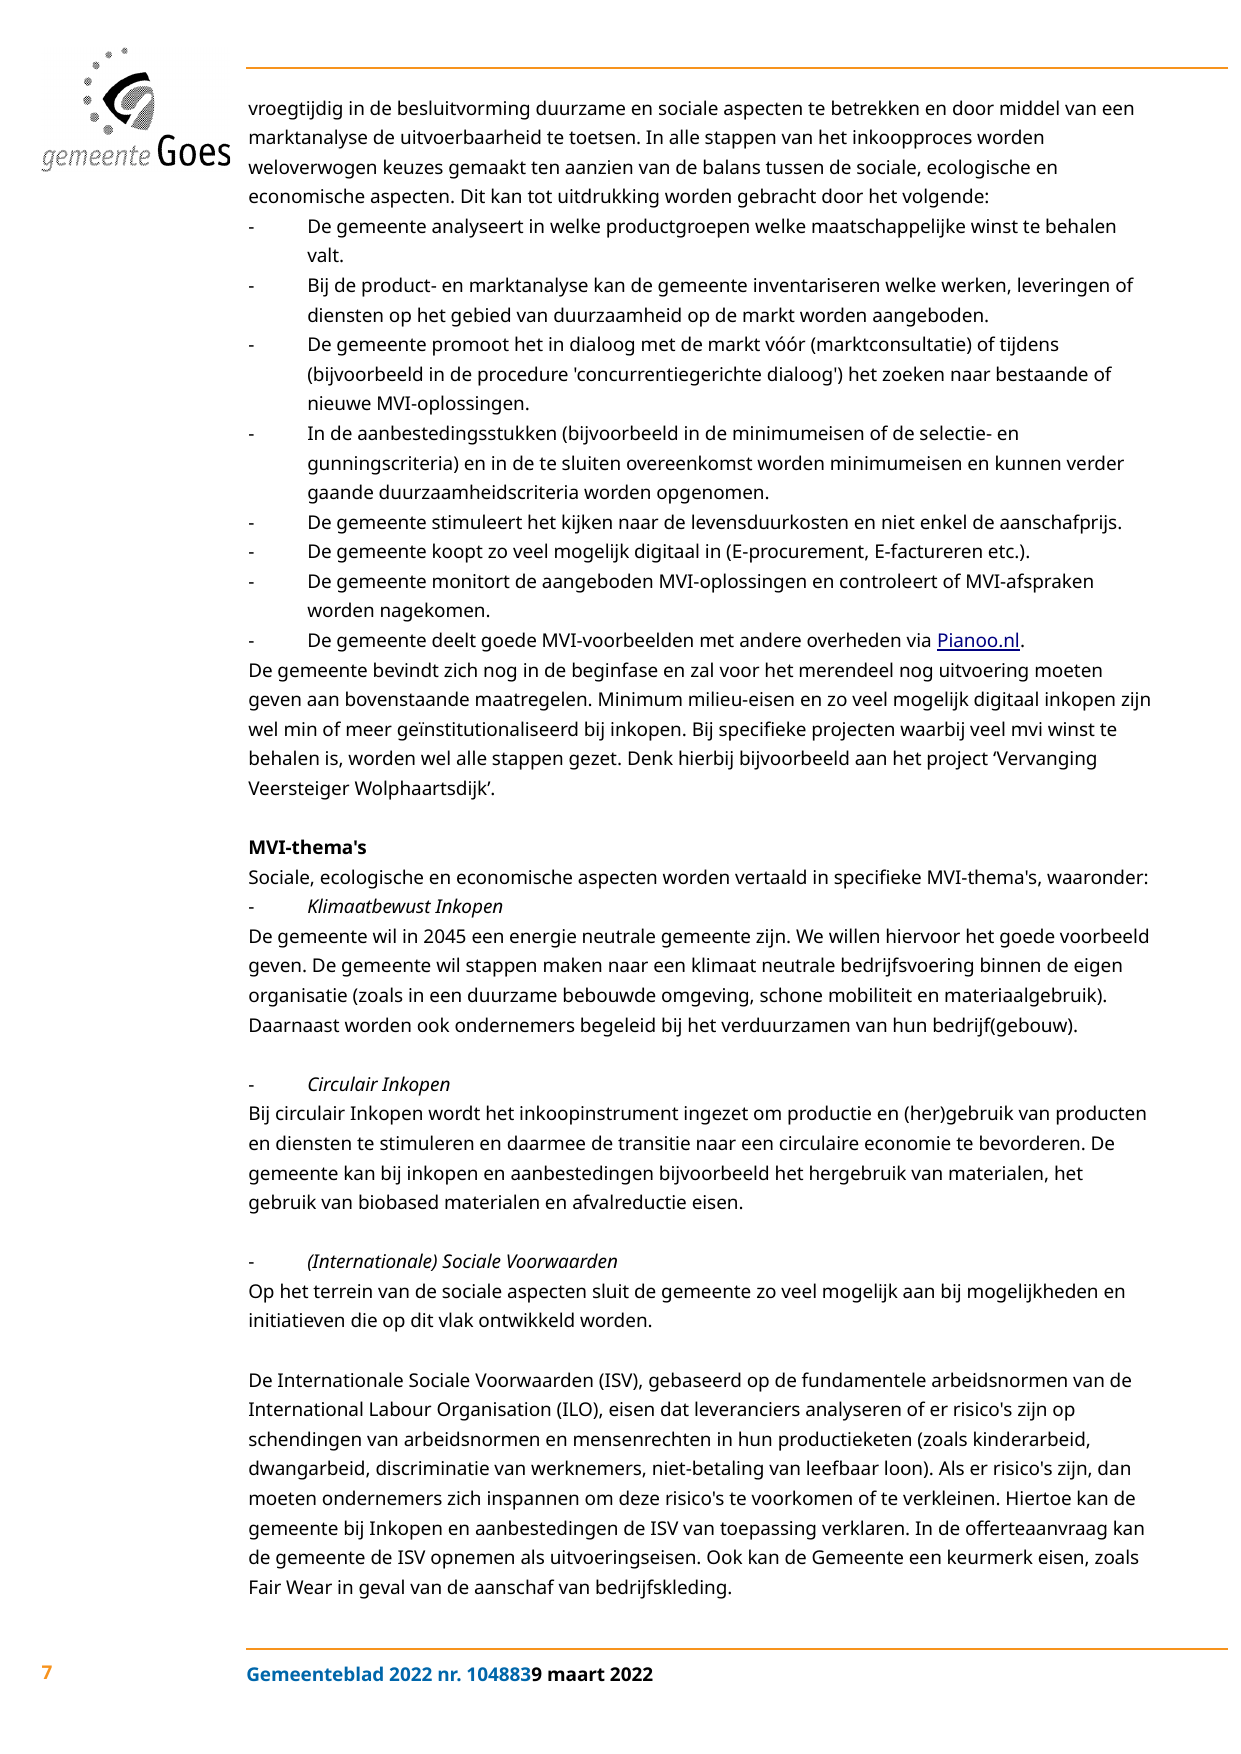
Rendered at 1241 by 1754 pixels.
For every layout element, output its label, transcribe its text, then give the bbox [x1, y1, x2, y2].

text Sociale, ecologische en economische aspecten worden vertaald in specifieke MVI-thema's, waaronder: [248, 864, 1152, 890]
picture [41, 47, 231, 172]
text MVI-thema's [248, 834, 1152, 860]
text Bij circulair Inkopen wordt het inkoopinstrument ingezet om productie en (her)gebruik van producten en diensten te stimuleren en daarmee de transitie naar een circulaire economie te bevorderen. De gemeente kan bij inkopen en aanbestedingen bijvoorbeeld het hergebruik van materialen, het gebruik van biobased materialen en afvalreductie eisen. [248, 1101, 1152, 1215]
list Circulair Inkopen [248, 1071, 1152, 1097]
list De gemeente monitort de aangeboden MVI-oplossingen en controleert of MVI-afspraken worden nagekomen. [248, 568, 1152, 623]
text De gemeente bevindt zich nog in de beginfase en zal voor het merendeel nog uitvoering moeten geven aan bovenstaande maatregelen. Minimum milieu-eisen en zo veel mogelijk digitaal inkopen zijn wel min of meer geïnstitutionaliseerd bij inkopen. Bij specifieke projecten waarbij veel mvi winst te behalen is, worden wel alle stappen gezet. Denk hierbij bijvoorbeeld aan het project ‘Vervanging Veersteiger Wolphaartsdijk’. [248, 657, 1152, 801]
list Klimaatbewust Inkopen [248, 893, 1152, 919]
list De gemeente deelt goede MVI-voorbeelden met andere overheden via Pianoo.nl. [248, 627, 1152, 653]
text De gemeente wil in 2045 een energie neutrale gemeente zijn. We willen hiervoor het goede voorbeeld geven. De gemeente wil stappen maken naar een klimaat neutrale bedrijfsvoering binnen de eigen organisatie (zoals in een duurzame bebouwde omgeving, schone mobiliteit en materiaalgebruik). Daarnaast worden ook ondernemers begeleid bij het verduurzamen van hun bedrijf(gebouw). [248, 923, 1152, 1038]
text Op het terrein van de sociale aspecten sluit de gemeente zo veel mogelijk aan bij mogelijkheden en initiatieven die op dit vlak ontwikkeld worden. [248, 1278, 1152, 1333]
list (Internationale) Sociale Voorwaarden [248, 1248, 1152, 1274]
list De gemeente analyseert in welke productgroepen welke maatschappelijke winst te behalen valt. [248, 213, 1152, 268]
list De gemeente stimuleert het kijken naar de levensduurkosten en niet enkel de aanschafprijs. [248, 509, 1152, 535]
list De gemeente promoot het in dialoog met de markt vóór (marktconsultatie) of tijdens (bijvoorbeeld in de procedure 'concurrentiegerichte dialoog') het zoeken naar bestaande of nieuwe MVI-oplossingen. [248, 331, 1152, 416]
text vroegtijdig in de besluitvorming duurzame en sociale aspecten te betrekken en door middel van een marktanalyse de uitvoerbaarheid te toetsen. In alle stappen van het inkoopproces worden weloverwogen keuzes gemaakt ten aanzien van de balans tussen de sociale, ecologische en economische aspecten. Dit kan tot uitdrukking worden gebracht door het volgende: [248, 95, 1152, 209]
list In de aanbestedingsstukken (bijvoorbeeld in de minimumeisen of de selectie- en gunningscriteria) en in de te sluiten overeenkomst worden minimumeisen en kunnen verder gaande duurzaamheidscriteria worden opgenomen. [248, 420, 1152, 505]
list Bij de product- en marktanalyse kan de gemeente inventariseren welke werken, leveringen of diensten op het gebied van duurzaamheid op de markt worden aangeboden. [248, 272, 1152, 328]
list De gemeente koopt zo veel mogelijk digitaal in (E-procurement, E-factureren etc.). [248, 538, 1152, 564]
text De Internationale Sociale Voorwaarden (ISV), gebaseerd op de fundamentele arbeidsnormen van de International Labour Organisation (ILO), eisen dat leveranciers analyseren of er risico's zijn op schendingen van arbeidsnormen en mensenrechten in hun productieketen (zoals kinderarbeid, dwangarbeid, discriminatie van werknemers, niet-betaling van leefbaar loon). Als er risico's zijn, dan moeten ondernemers zich inspannen om deze risico's te voorkomen of te verkleinen. Hiertoe kan de gemeente bij Inkopen en aanbestedingen de ISV van toepassing verklaren. In de offerteaanvraag kan de gemeente de ISV opnemen als uitvoeringseisen. Ook kan de Gemeente een keurmerk eisen, zoals Fair Wear in geval van de aanschaf van bedrijfskleding. [248, 1367, 1152, 1600]
